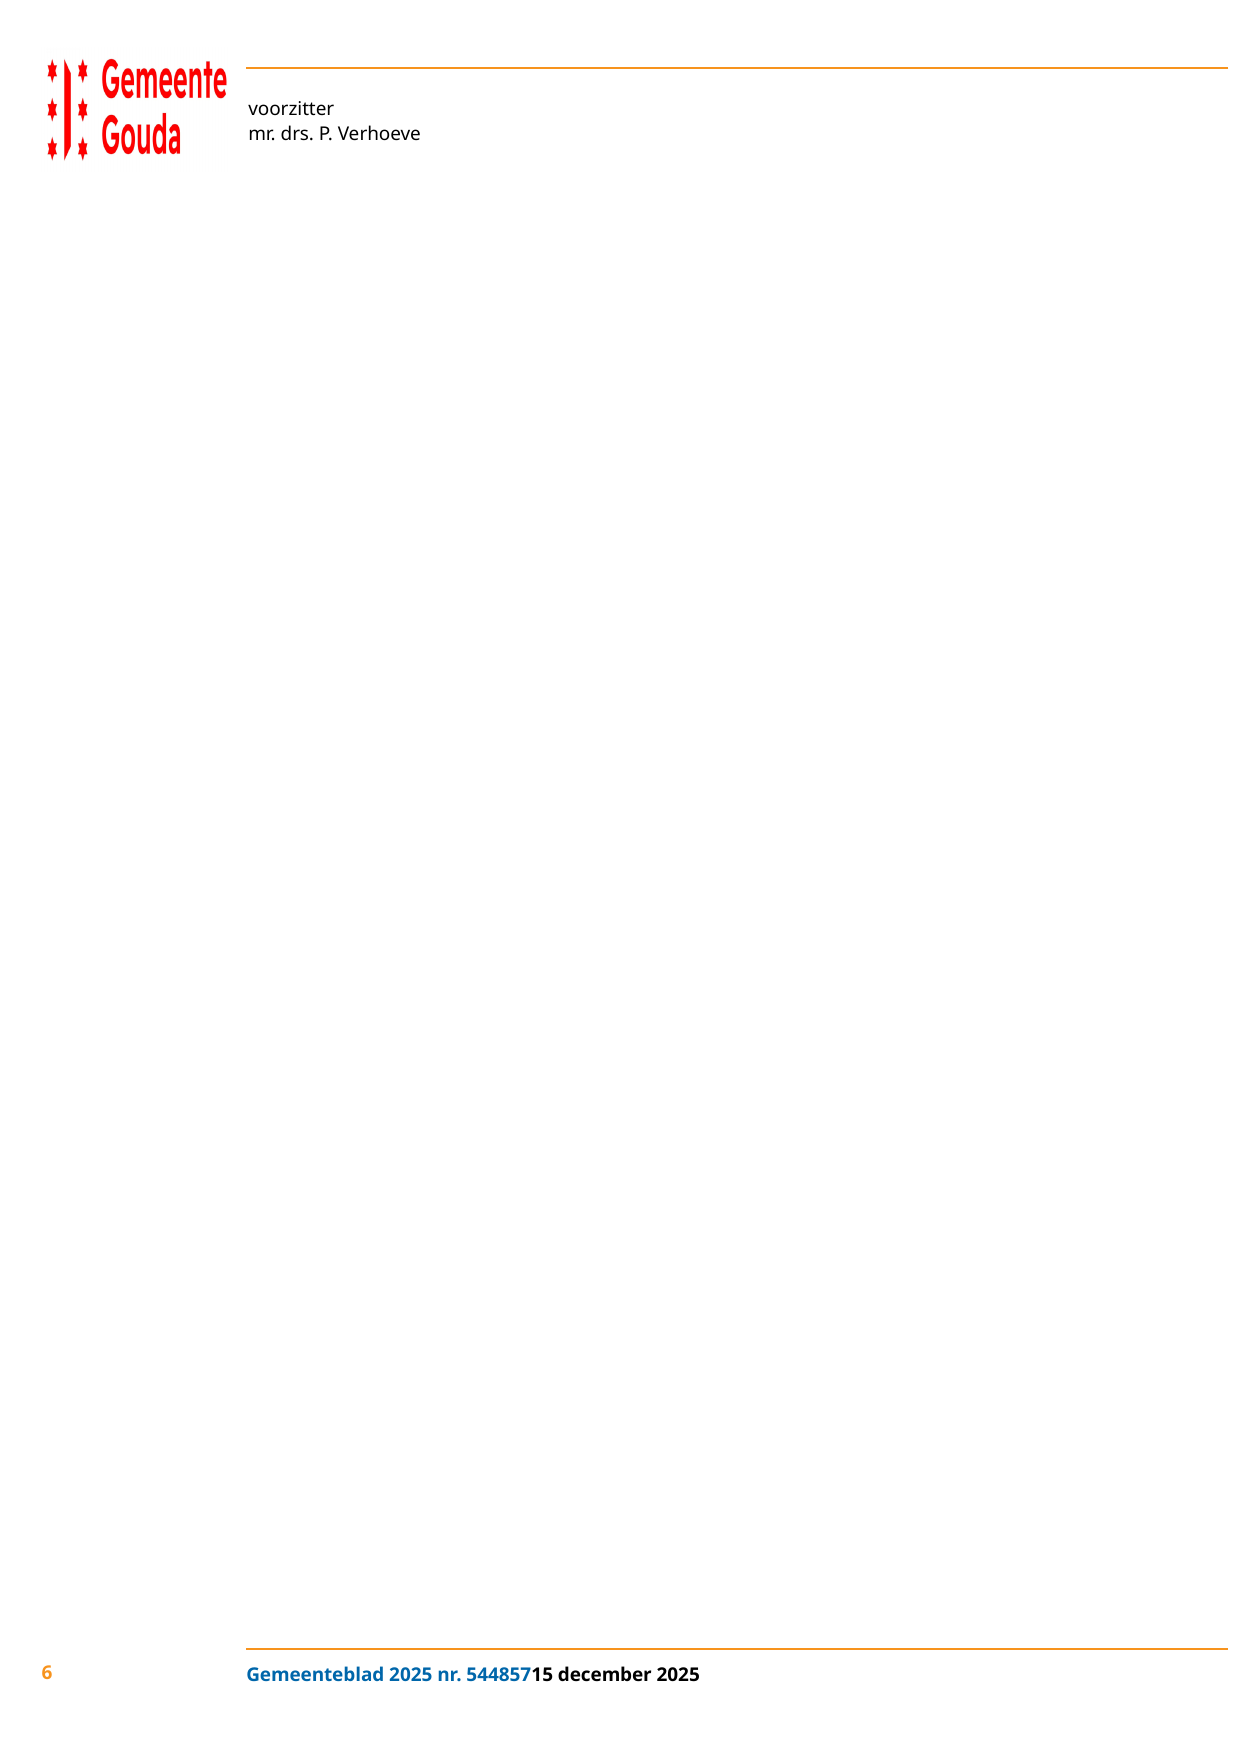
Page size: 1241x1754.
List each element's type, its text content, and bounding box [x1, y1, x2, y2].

picture [41, 47, 231, 172]
text mr. drs. P. Verhoeve [248, 121, 1152, 146]
text voorzitter [248, 95, 1152, 121]
